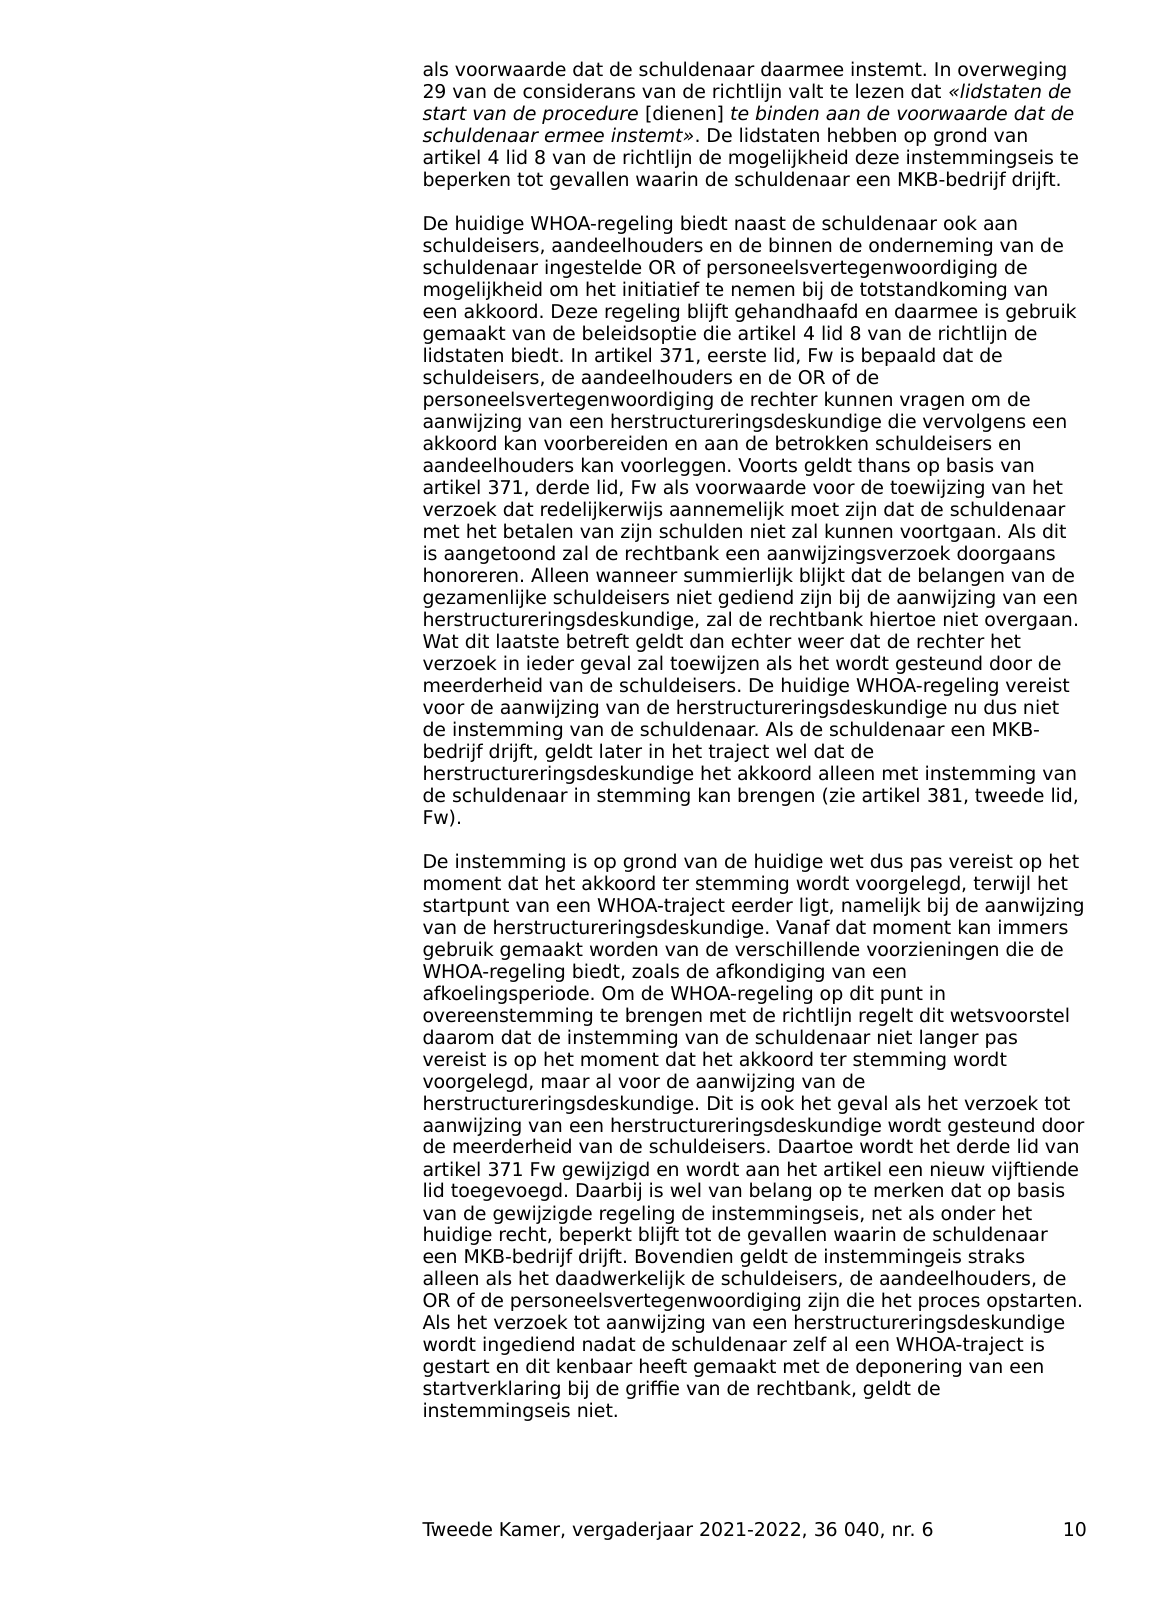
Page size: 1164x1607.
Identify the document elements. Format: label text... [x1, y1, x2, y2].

text als voorwaarde dat de schuldenaar daarmee instemt. In overweging 29 van de considerans van de richtlijn valt te lezen dat «lidstaten de start van de procedure [dienen] te binden aan de voorwaarde dat de schuldenaar ermee instemt». De lidstaten hebben op grond van artikel 4 lid 8 van de richtlijn de mogelijkheid deze instemmingseis te beperken tot gevallen waarin de schuldenaar een MKB-bedrijf drijft. [422, 59, 1087, 191]
text De instemming is op grond van de huidige wet dus pas vereist op het moment dat het akkoord ter stemming wordt voorgelegd, terwijl het startpunt van een WHOA-traject eerder ligt, namelijk bij de aanwijzing van de herstructureringsdeskundige. Vanaf dat moment kan immers gebruik gemaakt worden van de verschillende voorzieningen die de WHOA-regeling biedt, zoals de afkondiging van een afkoelingsperiode. Om de WHOA-regeling op dit punt in overeenstemming te brengen met de richtlijn regelt dit wetsvoorstel daarom dat de instemming van de schuldenaar niet langer pas vereist is op het moment dat het akkoord ter stemming wordt voorgelegd, maar al voor de aanwijzing van de herstructureringsdeskundige. Dit is ook het geval als het verzoek tot aanwijzing van een herstructureringsdeskundige wordt gesteund door de meerderheid van de schuldeisers. Daartoe wordt het derde lid van artikel 371 Fw gewijzigd en wordt aan het artikel een nieuw vijftiende lid toegevoegd. Daarbij is wel van belang op te merken dat op basis van de gewijzigde regeling de instemmingseis, net als onder het huidige recht, beperkt blijft tot de gevallen waarin de schuldenaar een MKB-bedrijf drijft. Bovendien geldt de instemmingeis straks alleen als het daadwerkelijk de schuldeisers, de aandeelhouders, de OR of de personeelsvertegenwoordiging zijn die het proces opstarten. Als het verzoek tot aanwijzing van een herstructureringsdeskundige wordt ingediend nadat de schuldenaar zelf al een WHOA-traject is gestart en dit kenbaar heeft gemaakt met de deponering van een startverklaring bij de griffie van de rechtbank, geldt de instemmingseis niet. [422, 851, 1087, 1422]
text De huidige WHOA-regeling biedt naast de schuldenaar ook aan schuldeisers, aandeelhouders en de binnen de onderneming van de schuldenaar ingestelde OR of personeelsvertegenwoordiging de mogelijkheid om het initiatief te nemen bij de totstandkoming van een akkoord. Deze regeling blijft gehandhaafd en daarmee is gebruik gemaakt van de beleidsoptie die artikel 4 lid 8 van de richtlijn de lidstaten biedt. In artikel 371, eerste lid, Fw is bepaald dat de schuldeisers, de aandeelhouders en de OR of de personeelsvertegenwoordiging de rechter kunnen vragen om de aanwijzing van een herstructureringsdeskundige die vervolgens een akkoord kan voorbereiden en aan de betrokken schuldeisers en aandeelhouders kan voorleggen. Voorts geldt thans op basis van artikel 371, derde lid, Fw als voorwaarde voor de toewijzing van het verzoek dat redelijkerwijs aannemelijk moet zijn dat de schuldenaar met het betalen van zijn schulden niet zal kunnen voortgaan. Als dit is aangetoond zal de rechtbank een aanwijzingsverzoek doorgaans honoreren. Alleen wanneer summierlijk blijkt dat de belangen van de gezamenlijke schuldeisers niet gediend zijn bij de aanwijzing van een herstructureringsdeskundige, zal de rechtbank hiertoe niet overgaan. Wat dit laatste betreft geldt dan echter weer dat de rechter het verzoek in ieder geval zal toewijzen als het wordt gesteund door de meerderheid van de schuldeisers. De huidige WHOA-regeling vereist voor de aanwijzing van de herstructureringsdeskundige nu dus niet de instemming van de schuldenaar. Als de schuldenaar een MKB-bedrijf drijft, geldt later in het traject wel dat de herstructureringsdeskundige het akkoord alleen met instemming van de schuldenaar in stemming kan brengen (zie artikel 381, tweede lid, Fw). [422, 213, 1087, 828]
